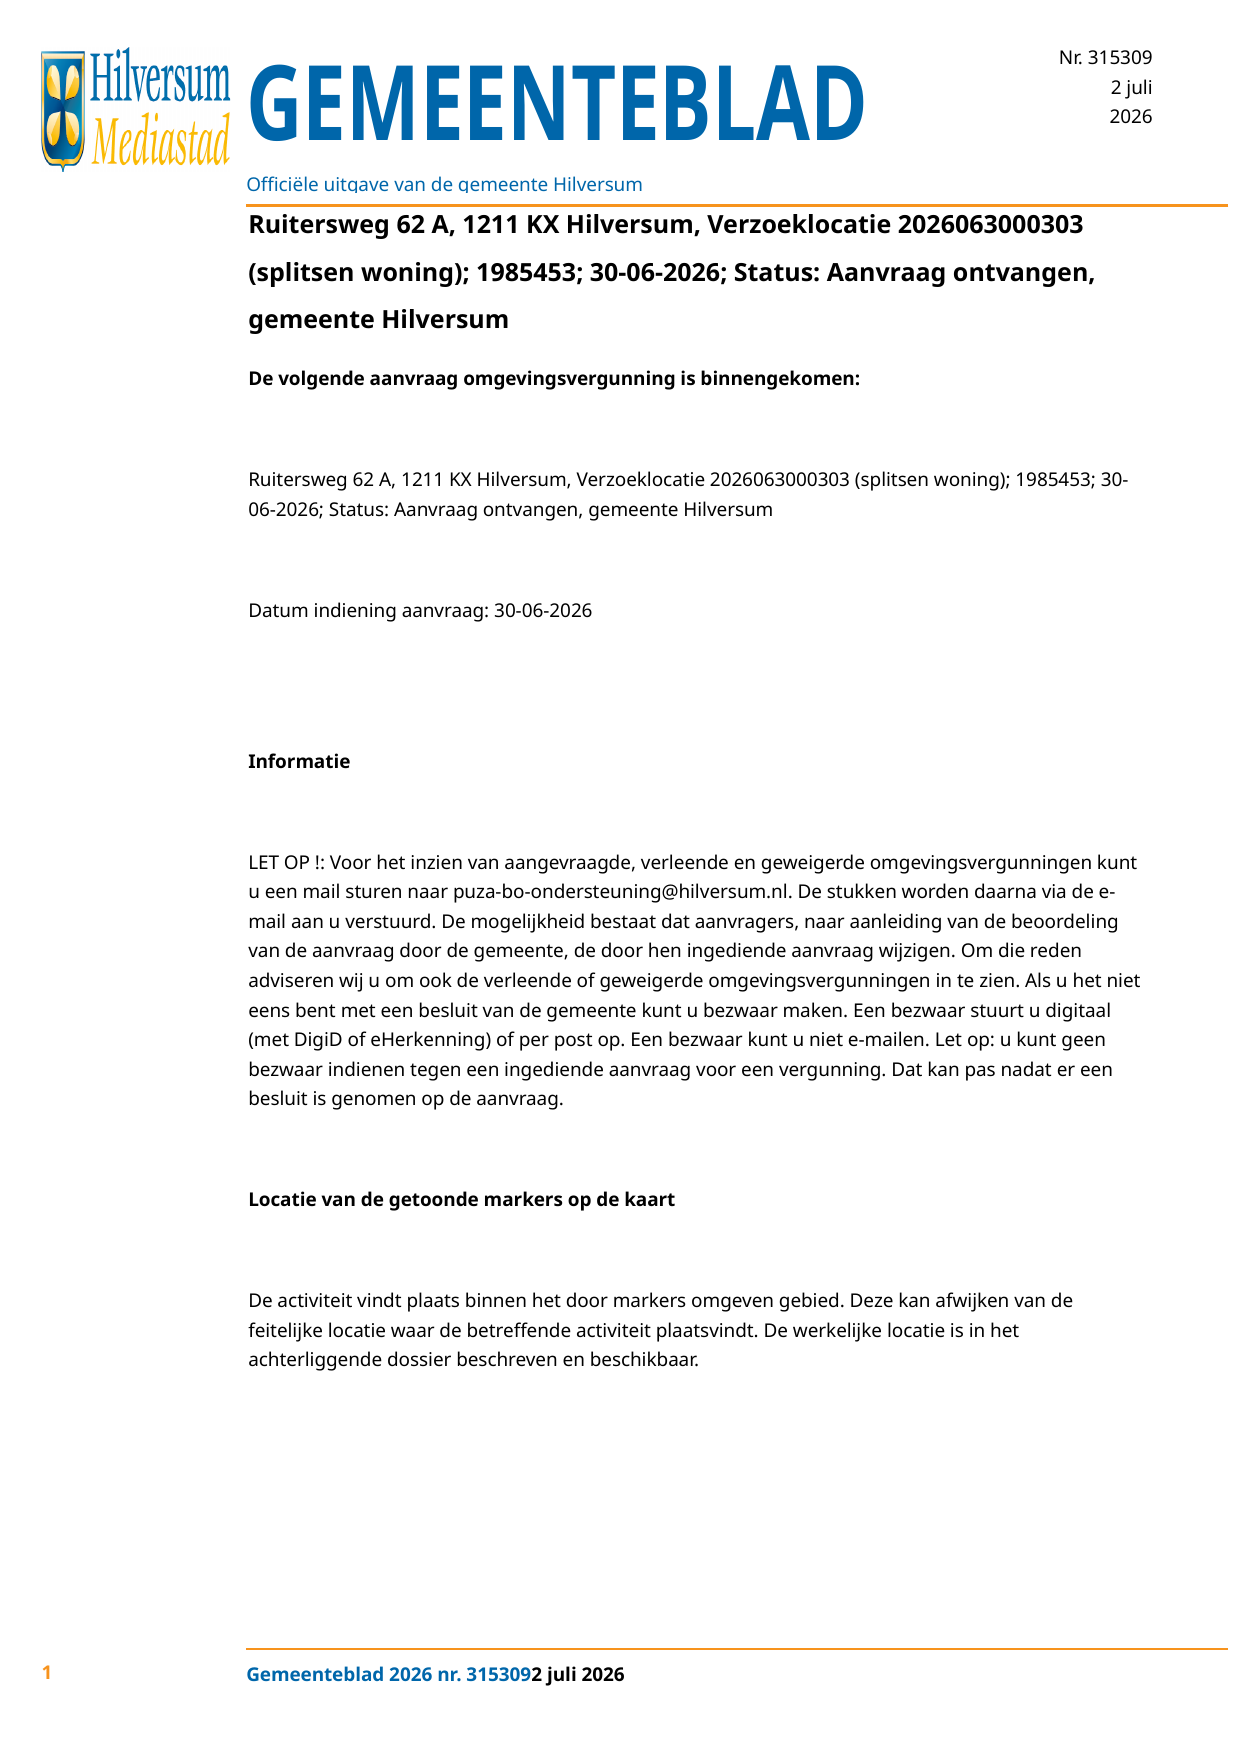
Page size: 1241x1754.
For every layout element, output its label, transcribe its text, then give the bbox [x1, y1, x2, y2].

text De activiteit vindt plaats binnen het door markers omgeven gebied. Deze kan afwijken van de feitelijke locatie waar de betreffende activiteit plaatsvindt. De werkelijke locatie is in het achterliggende dossier beschreven en beschikbaar. [248, 1287, 1152, 1372]
text Informatie [248, 748, 1152, 774]
text Locatie van de getoonde markers op de kaart [248, 1186, 1152, 1212]
text LET OP !: Voor het inzien van aangevraagde, verleende en geweigerde omgevingsvergunningen kunt u een mail sturen naar puza-bo-ondersteuning@hilversum.nl. De stukken worden daarna via de e-mail aan u verstuurd. De mogelijkheid bestaat dat aanvragers, naar aanleiding van de beoordeling van de aanvraag door de gemeente, de door hen ingediende aanvraag wijzigen. Om die reden adviseren wij u om ook de verleende of geweigerde omgevingsvergunningen in te zien. Als u het niet eens bent met een besluit van de gemeente kunt u bezwaar maken. Een bezwaar stuurt u digitaal (met DigiD of eHerkenning) of per post op. Een bezwaar kunt u niet e-mailen. Let op: u kunt geen bezwaar indienen tegen een ingediende aanvraag voor een vergunning. Dat kan pas nadat er een besluit is genomen op de aanvraag. [248, 849, 1152, 1111]
text Ruitersweg 62 A, 1211 KX Hilversum, Verzoeklocatie 2026063000303 (splitsen woning); 1985453; 30-06-2026; Status: Aanvraag ontvangen, gemeente Hilversum [248, 466, 1152, 522]
text Ruitersweg 62 A, 1211 KX Hilversum, Verzoeklocatie 2026063000303 (splitsen woning); 1985453; 30-06-2026; Status: Aanvraag ontvangen, gemeente Hilversum [248, 207, 1152, 336]
text Datum indiening aanvraag: 30-06-2026 [248, 597, 1152, 622]
text De volgende aanvraag omgevingsvergunning is binnengekomen: [248, 366, 1152, 391]
picture [41, 47, 231, 172]
